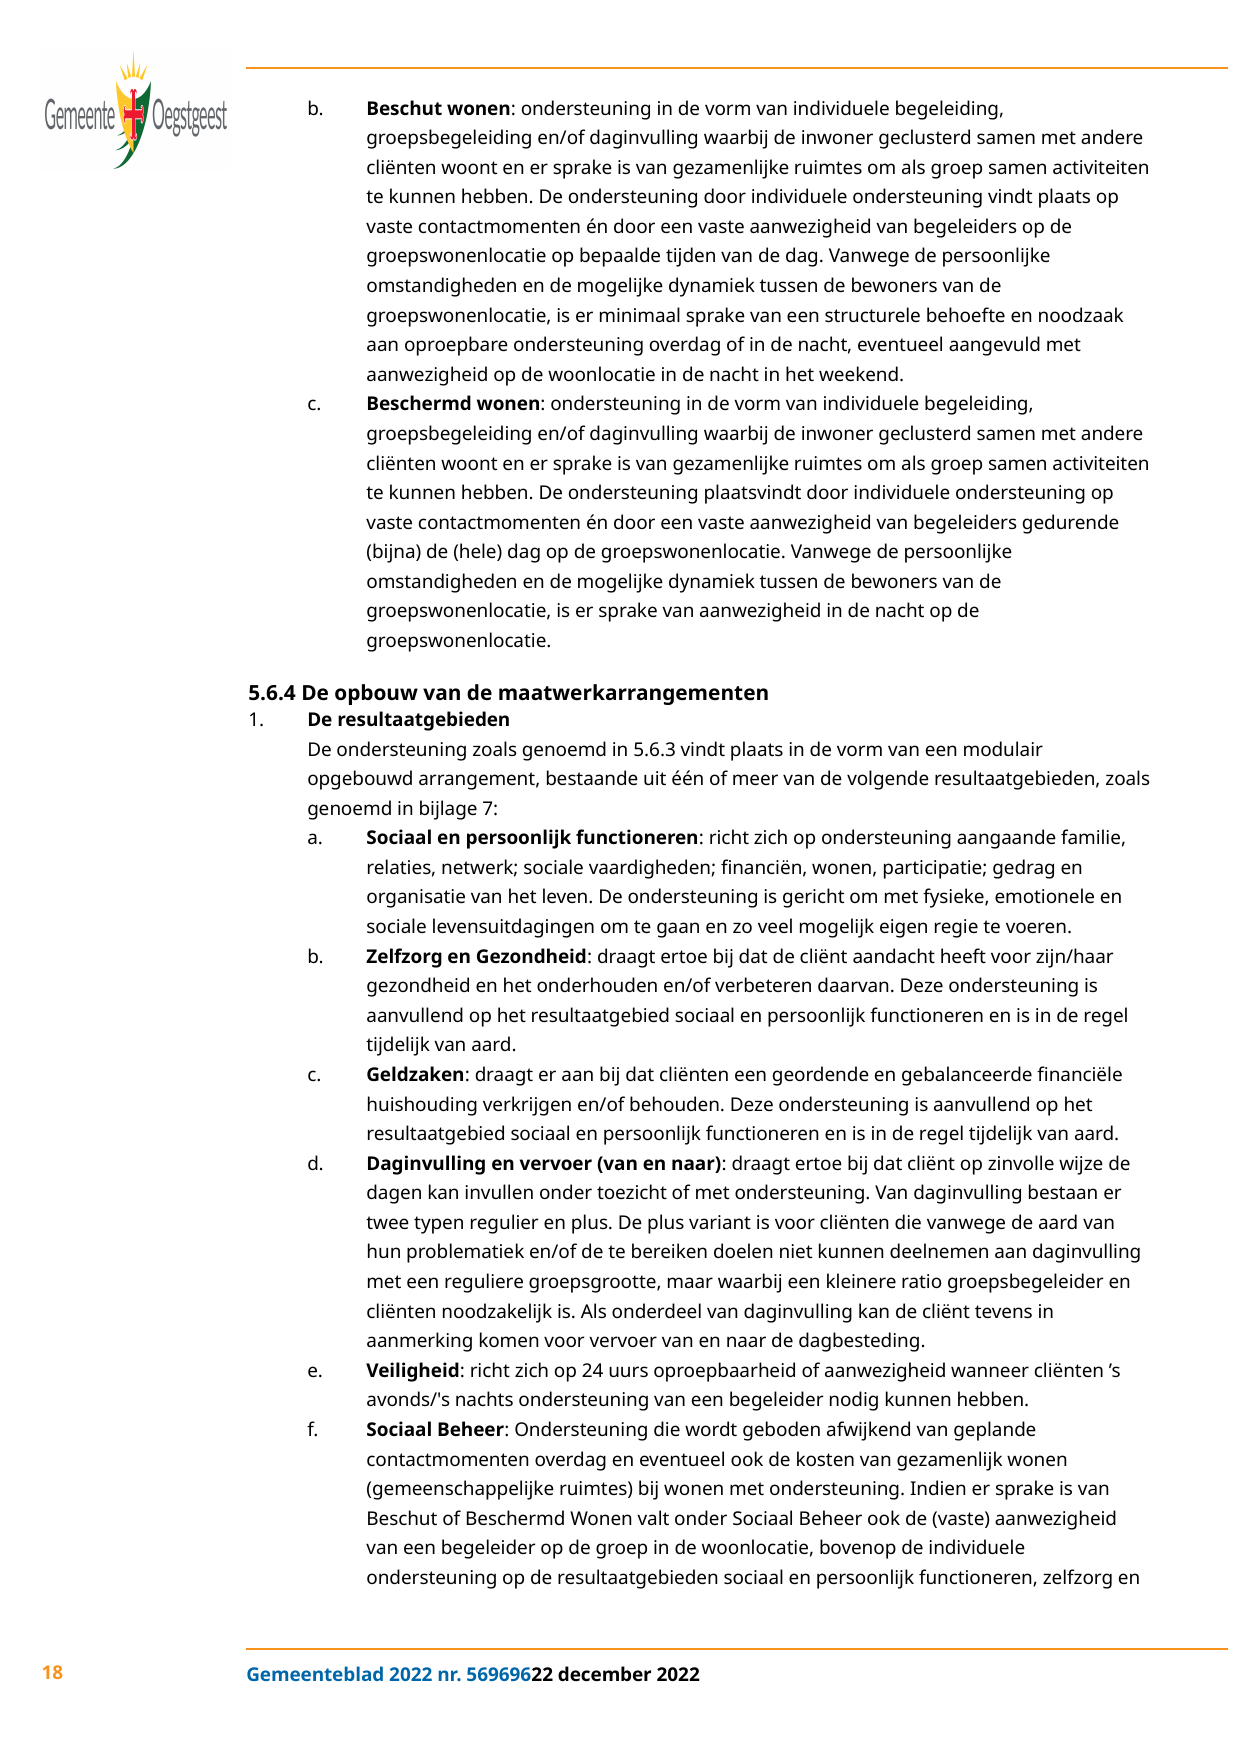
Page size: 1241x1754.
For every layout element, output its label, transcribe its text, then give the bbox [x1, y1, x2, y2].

list De resultaatgebieden [248, 706, 1152, 732]
text 5.6.4 De opbouw van de maatwerkarrangementen [248, 678, 1152, 706]
list Geldzaken: draagt er aan bij dat cliënten een geordende en gebalanceerde financiële huishouding verkrijgen en/of behouden. Deze ondersteuning is aanvullend op het resultaatgebied sociaal en persoonlijk functioneren en is in de regel tijdelijk van aard. [307, 1061, 1152, 1146]
list Zelfzorg en Gezondheid: draagt ertoe bij dat de cliënt aandacht heeft voor zijn/haar gezondheid en het onderhouden en/of verbeteren daarvan. Deze ondersteuning is aanvullend op het resultaatgebied sociaal en persoonlijk functioneren en is in de regel tijdelijk van aard. [307, 943, 1152, 1057]
list Daginvulling en vervoer (van en naar): draagt ertoe bij dat cliënt op zinvolle wijze de dagen kan invullen onder toezicht of met ondersteuning. Van daginvulling bestaan er twee typen regulier en plus. De plus variant is voor cliënten die vanwege de aard van hun problematiek en/of de te bereiken doelen niet kunnen deelnemen aan daginvulling met een reguliere groepsgrootte, maar waarbij een kleinere ratio groepsbegeleider en cliënten noodzakelijk is. Als onderdeel van daginvulling kan de cliënt tevens in aanmerking komen voor vervoer van en naar de dagbesteding. [307, 1150, 1152, 1353]
list Sociaal Beheer: Ondersteuning die wordt geboden afwijkend van geplande contactmomenten overdag en eventueel ook de kosten van gezamenlijk wonen (gemeenschappelijke ruimtes) bij wonen met ondersteuning. Indien er sprake is van Beschut of Beschermd Wonen valt onder Sociaal Beheer ook de (vaste) aanwezigheid van een begeleider op de groep in de woonlocatie, bovenop de individuele ondersteuning op de resultaatgebieden sociaal en persoonlijk functioneren, zelfzorg en [307, 1416, 1152, 1590]
picture [41, 47, 231, 172]
list Veiligheid: richt zich op 24 uurs oproepbaarheid of aanwezigheid wanneer cliënten ’s avonds/'s nachts ondersteuning van een begeleider nodig kunnen hebben. [307, 1357, 1152, 1412]
list Beschermd wonen: ondersteuning in de vorm van individuele begeleiding, groepsbegeleiding en/of daginvulling waarbij de inwoner geclusterd samen met andere cliënten woont en er sprake is van gezamenlijke ruimtes om als groep samen activiteiten te kunnen hebben. De ondersteuning plaatsvindt door individuele ondersteuning op vaste contactmomenten én door een vaste aanwezigheid van begeleiders gedurende (bijna) de (hele) dag op de groepswonenlocatie. Vanwege de persoonlijke omstandigheden en de mogelijke dynamiek tussen de bewoners van de groepswonenlocatie, is er sprake van aanwezigheid in de nacht op de groepswonenlocatie. [307, 391, 1152, 653]
list Sociaal en persoonlijk functioneren: richt zich op ondersteuning aangaande familie, relaties, netwerk; sociale vaardigheden; financiën, wonen, participatie; gedrag en organisatie van het leven. De ondersteuning is gericht om met fysieke, emotionele en sociale levensuitdagingen om te gaan en zo veel mogelijk eigen regie te voeren. [307, 824, 1152, 939]
list Beschut wonen: ondersteuning in de vorm van individuele begeleiding, groepsbegeleiding en/of daginvulling waarbij de inwoner geclusterd samen met andere cliënten woont en er sprake is van gezamenlijke ruimtes om als groep samen activiteiten te kunnen hebben. De ondersteuning door individuele ondersteuning vindt plaats op vaste contactmomenten én door een vaste aanwezigheid van begeleiders op de groepswonenlocatie op bepaalde tijden van de dag. Vanwege de persoonlijke omstandigheden en de mogelijke dynamiek tussen de bewoners van de groepswonenlocatie, is er minimaal sprake van een structurele behoefte en noodzaak aan oproepbare ondersteuning overdag of in de nacht, eventueel aangevuld met aanwezigheid op de woonlocatie in de nacht in het weekend. [307, 95, 1152, 387]
list De ondersteuning zoals genoemd in 5.6.3 vindt plaats in de vorm van een modulair opgebouwd arrangement, bestaande uit één of meer van de volgende resultaatgebieden, zoals genoemd in bijlage 7: [248, 736, 1152, 821]
